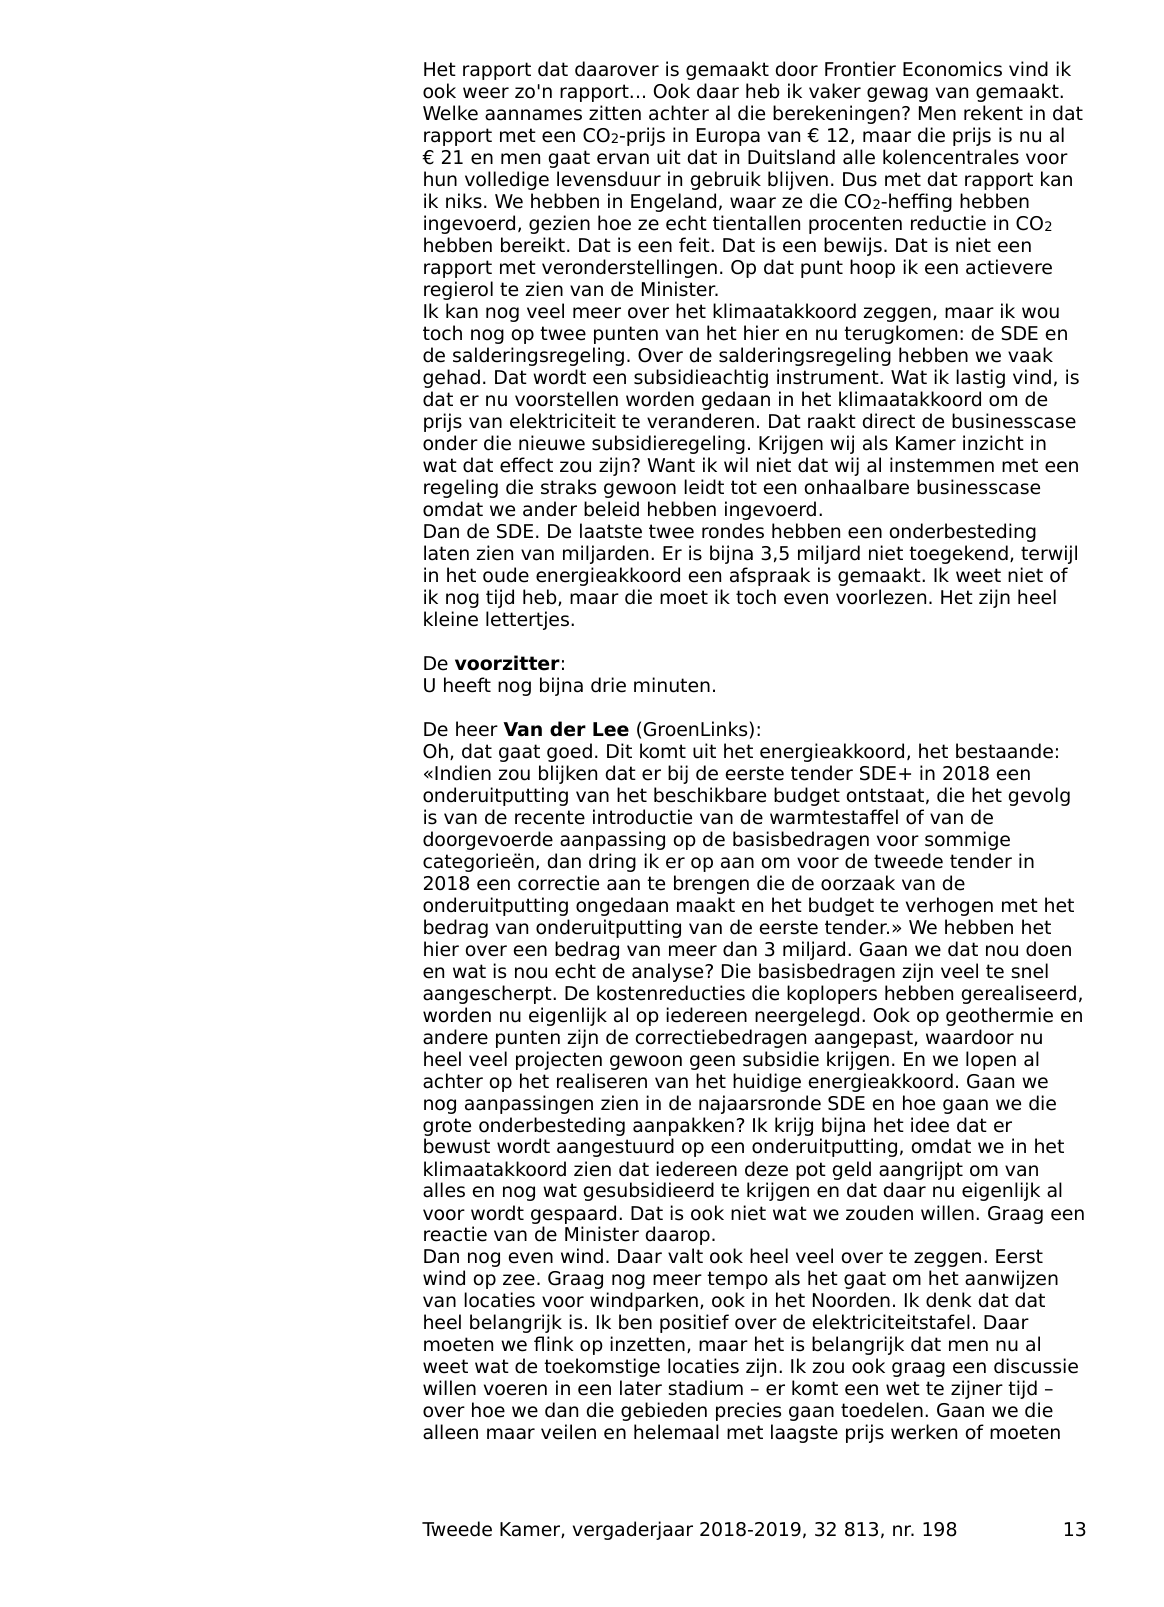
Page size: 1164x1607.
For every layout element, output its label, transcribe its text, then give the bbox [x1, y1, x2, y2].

text Het rapport dat daarover is gemaakt door Frontier Economics vind ik ook weer zo'n rapport... Ook daar heb ik vaker gewag van gemaakt. Welke aannames zitten achter al die berekeningen? Men rekent in dat rapport met een CO2-prijs in Europa van € 12, maar die prijs is nu al € 21 en men gaat ervan uit dat in Duitsland alle kolencentrales voor hun volledige levensduur in gebruik blijven. Dus met dat rapport kan ik niks. We hebben in Engeland, waar ze die CO2-heffing hebben ingevoerd, gezien hoe ze echt tientallen procenten reductie in CO2 hebben bereikt. Dat is een feit. Dat is een bewijs. Dat is niet een rapport met veronderstellingen. Op dat punt hoop ik een actievere regierol te zien van de Minister. [422, 59, 1087, 301]
text Dan de SDE. De laatste twee rondes hebben een onderbesteding laten zien van miljarden. Er is bijna 3,5 miljard niet toegekend, terwijl in het oude energieakkoord een afspraak is gemaakt. Ik weet niet of ik nog tijd heb, maar die moet ik toch even voorlezen. Het zijn heel kleine lettertjes. [422, 521, 1087, 631]
text Ik kan nog veel meer over het klimaatakkoord zeggen, maar ik wou toch nog op twee punten van het hier en nu terugkomen: de SDE en de salderingsregeling. Over de salderingsregeling hebben we vaak gehad. Dat wordt een subsidieachtig instrument. Wat ik lastig vind, is dat er nu voorstellen worden gedaan in het klimaatakkoord om de prijs van elektriciteit te veranderen. Dat raakt direct de businesscase onder die nieuwe subsidieregeling. Krijgen wij als Kamer inzicht in wat dat effect zou zijn? Want ik wil niet dat wij al instemmen met een regeling die straks gewoon leidt tot een onhaalbare businesscase omdat we ander beleid hebben ingevoerd. [422, 301, 1087, 521]
text Oh, dat gaat goed. Dit komt uit het energieakkoord, het bestaande: «Indien zou blijken dat er bij de eerste tender SDE+ in 2018 een onderuitputting van het beschikbare budget ontstaat, die het gevolg is van de recente introductie van de warmtestaffel of van de doorgevoerde aanpassing op de basisbedragen voor sommige categorieën, dan dring ik er op aan om voor de tweede tender in 2018 een correctie aan te brengen die de oorzaak van de onderuitputting ongedaan maakt en het budget te verhogen met het bedrag van onderuitputting van de eerste tender.» We hebben het hier over een bedrag van meer dan 3 miljard. Gaan we dat nou doen en wat is nou echt de analyse? Die basisbedragen zijn veel te snel aangescherpt. De kostenreducties die koplopers hebben gerealiseerd, worden nu eigenlijk al op iedereen neergelegd. Ook op geothermie en andere punten zijn de correctiebedragen aangepast, waardoor nu heel veel projecten gewoon geen subsidie krijgen. En we lopen al achter op het realiseren van het huidige energieakkoord. Gaan we nog aanpassingen zien in de najaarsronde SDE en hoe gaan we die grote onderbesteding aanpakken? Ik krijg bijna het idee dat er bewust wordt aangestuurd op een onderuitputting, omdat we in het klimaatakkoord zien dat iedereen deze pot geld aangrijpt om van alles en nog wat gesubsidieerd te krijgen en dat daar nu eigenlijk al voor wordt gespaard. Dat is ook niet wat we zouden willen. Graag een reactie van de Minister daarop. [422, 741, 1087, 1246]
text De heer Van der Lee (GroenLinks): [422, 719, 1087, 741]
text Dan nog even wind. Daar valt ook heel veel over te zeggen. Eerst wind op zee. Graag nog meer tempo als het gaat om het aanwijzen van locaties voor windparken, ook in het Noorden. Ik denk dat dat heel belangrijk is. Ik ben positief over de elektriciteitstafel. Daar moeten we flink op inzetten, maar het is belangrijk dat men nu al weet wat de toekomstige locaties zijn. Ik zou ook graag een discussie willen voeren in een later stadium – er komt een wet te zijner tijd – over hoe we dan die gebieden precies gaan toedelen. Gaan we die alleen maar veilen en helemaal met laagste prijs werken of moeten [422, 1246, 1087, 1444]
text U heeft nog bijna drie minuten. [422, 675, 1087, 697]
text De voorzitter: [422, 653, 1087, 675]
